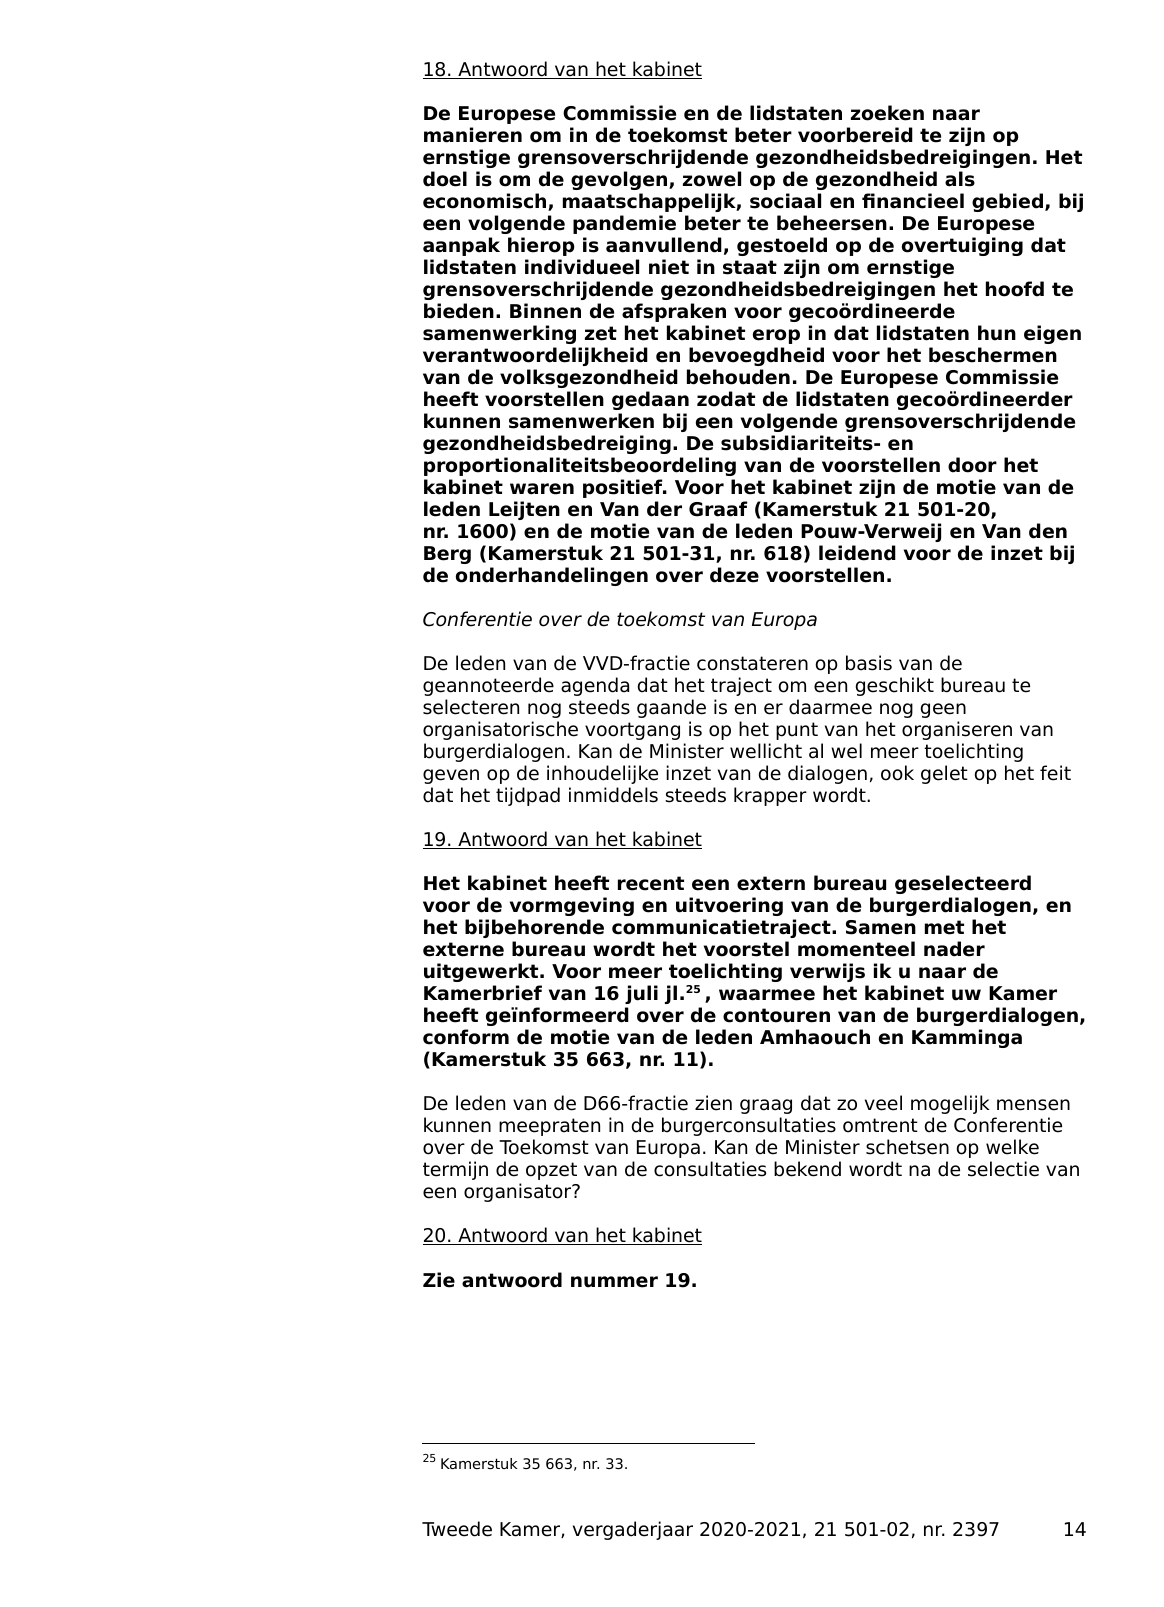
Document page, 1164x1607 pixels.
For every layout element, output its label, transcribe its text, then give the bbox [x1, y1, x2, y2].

subtitle 20. Antwoord van het kabinet [422, 1225, 1087, 1247]
subtitle 18. Antwoord van het kabinet [422, 59, 1087, 81]
subtitle 19. Antwoord van het kabinet [422, 829, 1087, 851]
text Kamerstuk 35 663, nr. 33. [422, 1452, 1087, 1474]
text De leden van de VVD-fractie constateren op basis van de geannoteerde agenda dat het traject om een geschikt bureau te selecteren nog steeds gaande is en er daarmee nog geen organisatorische voortgang is op het punt van het organiseren van burgerdialogen. Kan de Minister wellicht al wel meer toelichting geven op de inhoudelijke inzet van de dialogen, ook gelet op het feit dat het tijdpad inmiddels steeds krapper wordt. [422, 653, 1087, 807]
text De Europese Commissie en de lidstaten zoeken naar manieren om in de toekomst beter voorbereid te zijn op ernstige grensoverschrijdende gezondheidsbedreigingen. Het doel is om de gevolgen, zowel op de gezondheid als economisch, maatschappelijk, sociaal en financieel gebied, bij een volgende pandemie beter te beheersen. De Europese aanpak hierop is aanvullend, gestoeld op de overtuiging dat lidstaten individueel niet in staat zijn om ernstige grensoverschrijdende gezondheidsbedreigingen het hoofd te bieden. Binnen de afspraken voor gecoördineerde samenwerking zet het kabinet erop in dat lidstaten hun eigen verantwoordelijkheid en bevoegdheid voor het beschermen van de volksgezondheid behouden. De Europese Commissie heeft voorstellen gedaan zodat de lidstaten gecoördineerder kunnen samenwerken bij een volgende grensoverschrijdende gezondheidsbedreiging. De subsidiariteits- en proportionaliteitsbeoordeling van de voorstellen door het kabinet waren positief. Voor het kabinet zijn de motie van de leden Leijten en Van der Graaf (Kamerstuk 21 501-20, nr. 1600) en de motie van de leden Pouw-Verweij en Van den Berg (Kamerstuk 21 501-31, nr. 618) leidend voor de inzet bij de onderhandelingen over deze voorstellen. [422, 103, 1087, 587]
text Het kabinet heeft recent een extern bureau geselecteerd voor de vormgeving en uitvoering van de burgerdialogen, en het bijbehorende communicatietraject. Samen met het externe bureau wordt het voorstel momenteel nader uitgewerkt. Voor meer toelichting verwijs ik u naar de Kamerbrief van 16 juli jl., waarmee het kabinet uw Kamer heeft geïnformeerd over de contouren van de burgerdialogen, conform de motie van de leden Amhaouch en Kamminga (Kamerstuk 35 663, nr. 11). [422, 873, 1087, 1071]
text Zie antwoord nummer 19. [422, 1269, 1087, 1292]
text De leden van de D66-fractie zien graag dat zo veel mogelijk mensen kunnen meepraten in de burgerconsultaties omtrent de Conferentie over de Toekomst van Europa. Kan de Minister schetsen op welke termijn de opzet van de consultaties bekend wordt na de selectie van een organisator? [422, 1093, 1087, 1203]
subtitle Conferentie over de toekomst van Europa [422, 609, 1087, 631]
